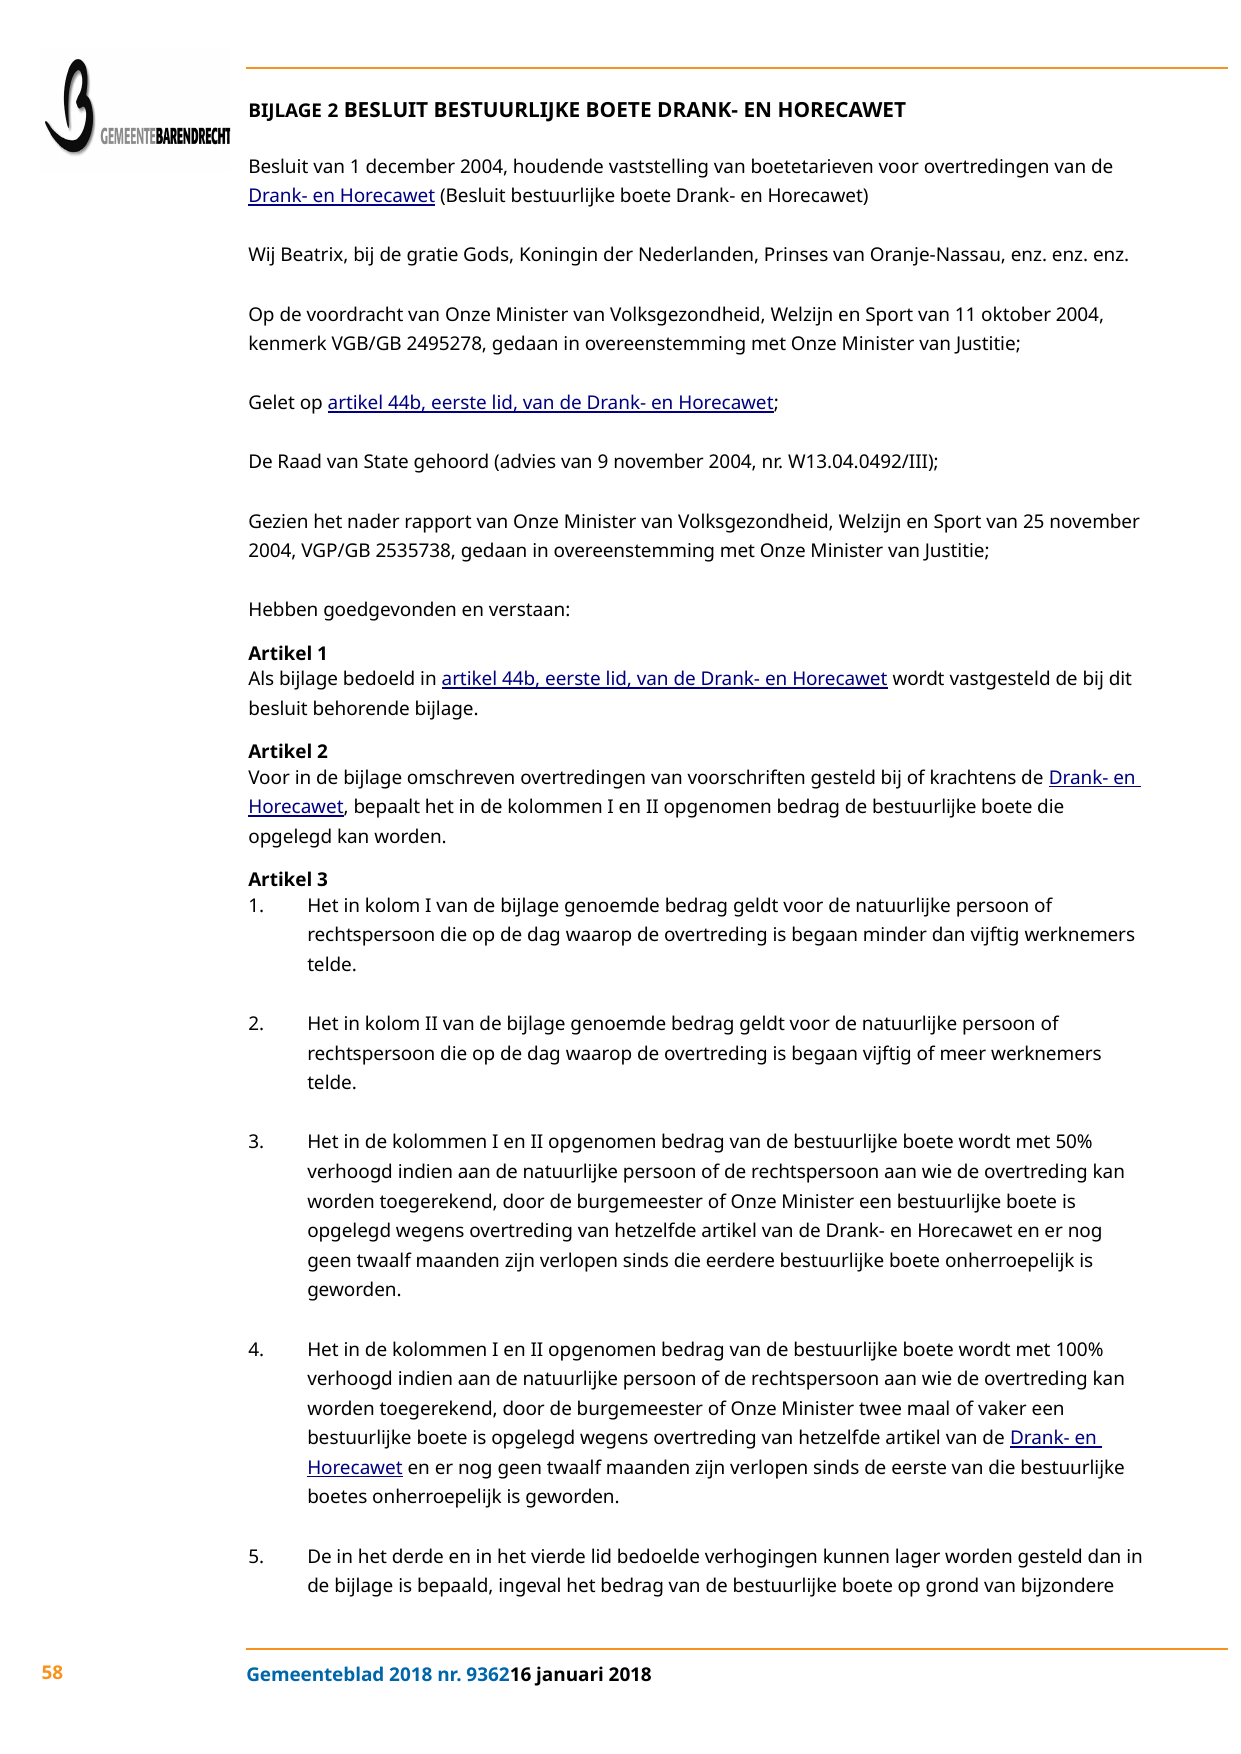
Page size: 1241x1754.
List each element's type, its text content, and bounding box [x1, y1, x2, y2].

text De Raad van State gehoord (advies van 9 november 2004, nr. W13.04.0492/III); [248, 449, 1152, 474]
text Gelet op artikel 44b, eerste lid, van de Drank- en Horecawet; [248, 389, 1152, 415]
list Het in de kolommen I en II opgenomen bedrag van de bestuurlijke boete wordt met 100% verhoogd indien aan de natuurlijke persoon of de rechtspersoon aan wie de overtreding kan worden toegerekend, door de burgemeester of Onze Minister twee maal of vaker een bestuurlijke boete is opgelegd wegens overtreding van hetzelfde artikel van de Drank- en Horecawet en er nog geen twaalf maanden zijn verlopen sinds de eerste van die bestuurlijke boetes onherroepelijk is geworden. [248, 1336, 1152, 1509]
text Wij Beatrix, bij de gratie Gods, Koningin der Nederlanden, Prinses van Oranje-Nassau, enz. enz. enz. [248, 242, 1152, 267]
text Hebben goedgevonden en verstaan: [248, 597, 1152, 622]
list Het in kolom II van de bijlage genoemde bedrag geldt voor de natuurlijke persoon of rechtspersoon die op de dag waarop de overtreding is begaan vijftig of meer werknemers telde. [248, 1010, 1152, 1095]
text BIJLAGE 2 BESLUIT BESTUURLIJKE BOETE DRANK- EN HORECAWET [248, 95, 1152, 123]
text Als bijlage bedoeld in artikel 44b, eerste lid, van de Drank- en Horecawet wordt vastgesteld de bij dit besluit behorende bijlage. [248, 666, 1152, 721]
list Het in de kolommen I en II opgenomen bedrag van de bestuurlijke boete wordt met 50% verhoogd indien aan de natuurlijke persoon of de rechtspersoon aan wie de overtreding kan worden toegerekend, door de burgemeester of Onze Minister een bestuurlijke boete is opgelegd wegens overtreding van hetzelfde artikel van de Drank- en Horecawet en er nog geen twaalf maanden zijn verlopen sinds die eerdere bestuurlijke boete onherroepelijk is geworden. [248, 1129, 1152, 1302]
picture [41, 47, 231, 172]
text Gezien het nader rapport van Onze Minister van Volksgezondheid, Welzijn en Sport van 25 november 2004, VGP/GB 2535738, gedaan in overeenstemming met Onze Minister van Justitie; [248, 508, 1152, 563]
text Artikel 2 [248, 738, 1152, 764]
text Besluit van 1 december 2004, houdende vaststelling van boetetarieven voor overtredingen van de Drank- en Horecawet (Besluit bestuurlijke boete Drank- en Horecawet) [248, 153, 1152, 208]
text Voor in de bijlage omschreven overtredingen van voorschriften gesteld bij of krachtens de Drank- en Horecawet, bepaalt het in de kolommen I en II opgenomen bedrag de bestuurlijke boete die opgelegd kan worden. [248, 764, 1152, 849]
text Artikel 1 [248, 640, 1152, 666]
text Op de voordracht van Onze Minister van Volksgezondheid, Welzijn en Sport van 11 oktober 2004, kenmerk VGB/GB 2495278, gedaan in overeenstemming met Onze Minister van Justitie; [248, 301, 1152, 356]
text Artikel 3 [248, 866, 1152, 892]
list De in het derde en in het vierde lid bedoelde verhogingen kunnen lager worden gesteld dan in de bijlage is bepaald, ingeval het bedrag van de bestuurlijke boete op grond van bijzondere [248, 1543, 1152, 1598]
list Het in kolom I van de bijlage genoemde bedrag geldt voor de natuurlijke persoon of rechtspersoon die op de dag waarop de overtreding is begaan minder dan vijftig werknemers telde. [248, 892, 1152, 977]
